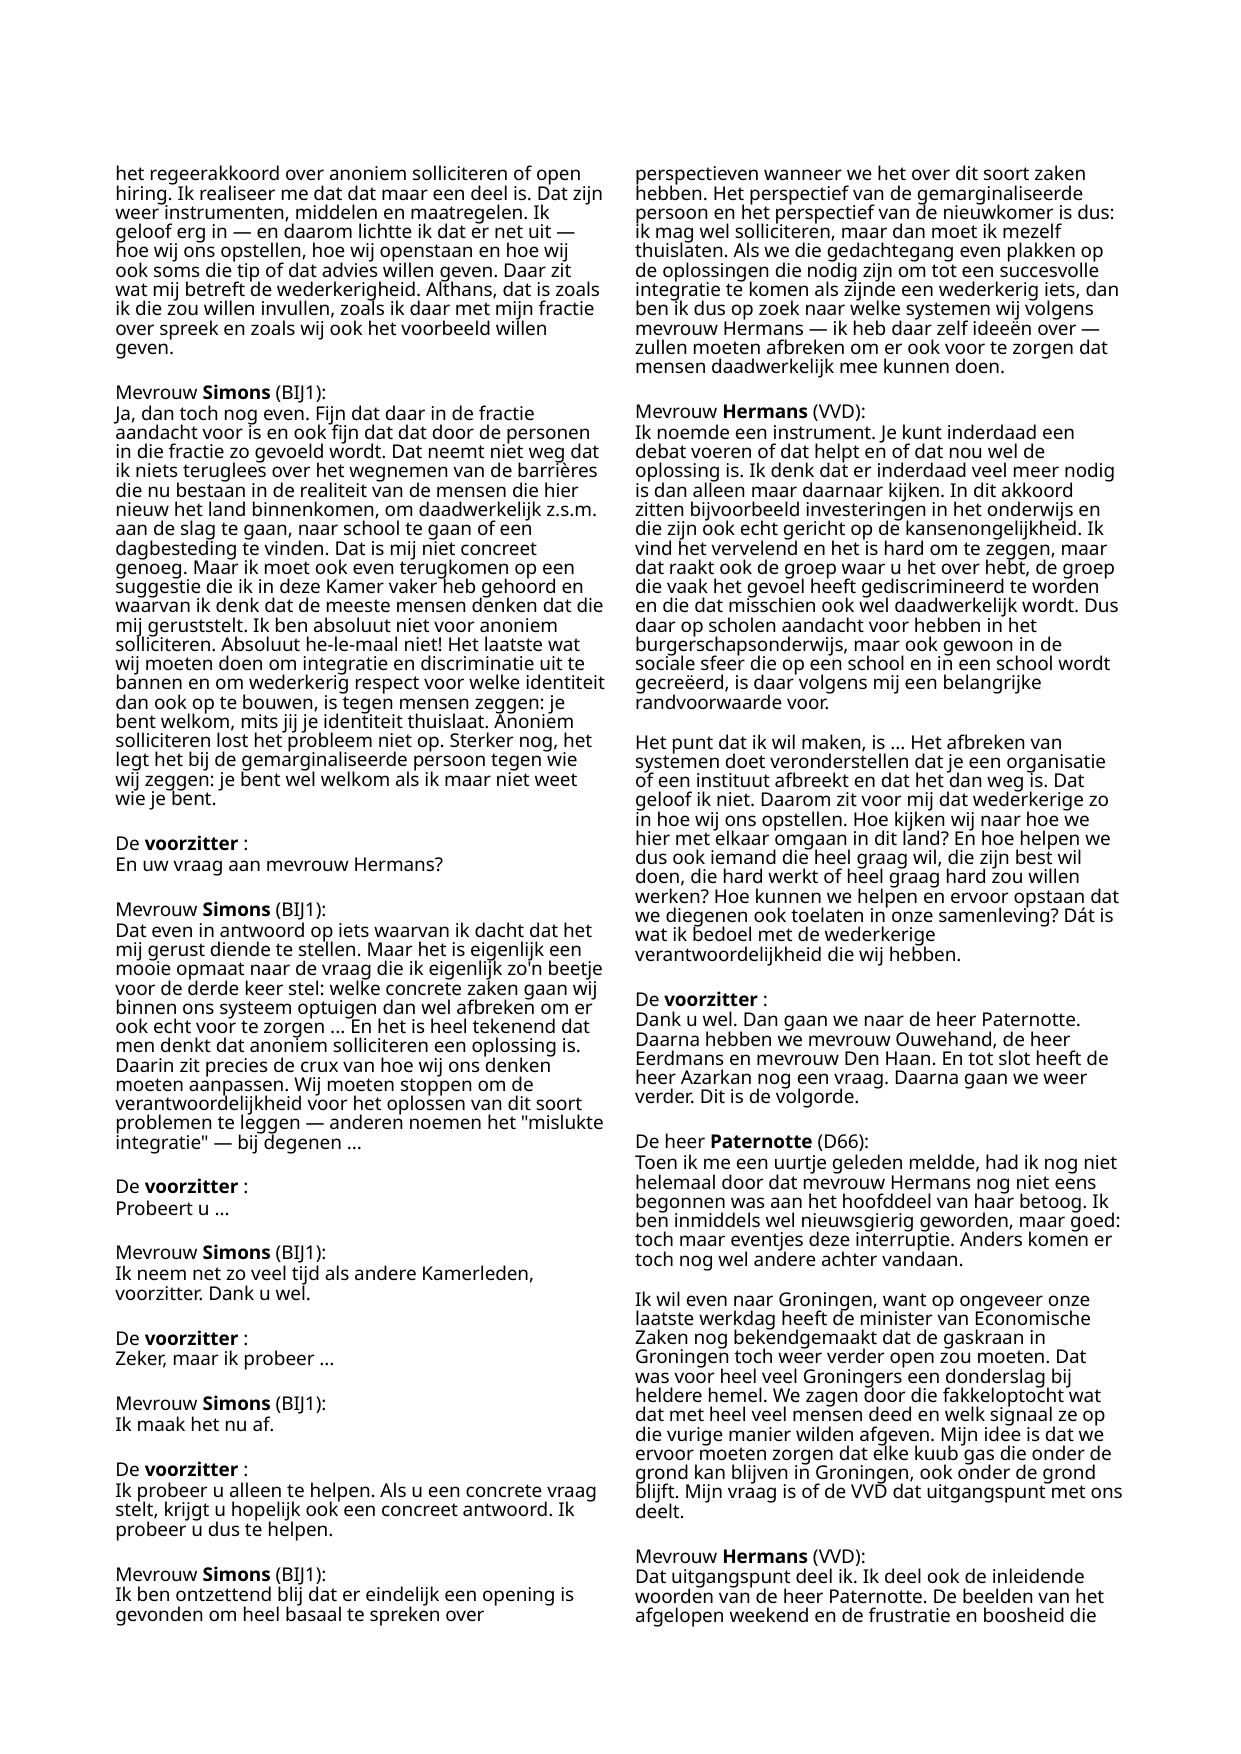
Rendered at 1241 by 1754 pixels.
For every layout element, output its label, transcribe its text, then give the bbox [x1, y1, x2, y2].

text De heer Paternotte (D66): [635, 1129, 1125, 1154]
text En uw vraag aan mevrouw Hermans? [115, 856, 605, 875]
text De voorzitter : [115, 1456, 605, 1482]
text Het punt dat ik wil maken, is ... Het afbreken van systemen doet veronderstellen dat je een organisatie of een instituut afbreekt en dat het dan weg is. Dat geloof ik niet. Daarom zit voor mij dat wederkerige zo in hoe wij ons opstellen. Hoe kijken wij naar hoe we hier met elkaar omgaan in dit land? En hoe helpen we dus ook iemand die heel graag wil, die zijn best wil doen, die hard werkt of heel graag hard zou willen werken? Hoe kunnen we helpen en ervoor opstaan dat we diegenen ook toelaten in onze samenleving? Dát is wat ik bedoel met de wederkerige verantwoordelijkheid die wij hebben. [635, 734, 1125, 965]
text De voorzitter : [635, 986, 1125, 1011]
text perspectieven wanneer we het over dit soort zaken hebben. Het perspectief van de gemarginaliseerde persoon en het perspectief van de nieuwkomer is dus: ik mag wel solliciteren, maar dan moet ik mezelf thuislaten. Als we die gedachtegang even plakken op de oplossingen die nodig zijn om tot een succesvolle integratie te komen als zijnde een wederkerig iets, dan ben ik dus op zoek naar welke systemen wij volgens mevrouw Hermans — ik heb daar zelf ideeën over — zullen moeten afbreken om er ook voor te zorgen dat mensen daadwerkelijk mee kunnen doen. [635, 165, 1125, 377]
text Toen ik me een uurtje geleden meldde, had ik nog niet helemaal door dat mevrouw Hermans nog niet eens begonnen was aan het hoofddeel van haar betoog. Ik ben inmiddels wel nieuwsgierig geworden, maar goed: toch maar eventjes deze interruptie. Anders komen er toch nog wel andere achter vandaan. [635, 1154, 1125, 1270]
text Mevrouw Simons (BIJ1): [115, 379, 605, 404]
text het regeerakkoord over anoniem solliciteren of open hiring. Ik realiseer me dat dat maar een deel is. Dat zijn weer instrumenten, middelen en maatregelen. Ik geloof erg in — en daarom lichtte ik dat er net uit — hoe wij ons opstellen, hoe wij openstaan en hoe wij ook soms die tip of dat advies willen geven. Daar zit wat mij betreft de wederkerigheid. Althans, dat is zoals ik die zou willen invullen, zoals ik daar met mijn fractie over spreek en zoals wij ook het voorbeeld willen geven. [115, 165, 605, 358]
text De voorzitter : [115, 1174, 605, 1199]
text Ja, dan toch nog even. Fijn dat daar in de fractie aandacht voor is en ook fijn dat dat door de personen in die fractie zo gevoeld wordt. Dat neemt niet weg dat ik niets teruglees over het wegnemen van de barrières die nu bestaan in de realiteit van de mensen die hier nieuw het land binnenkomen, om daadwerkelijk z.s.m. aan de slag te gaan, naar school te gaan of een dagbesteding te vinden. Dat is mij niet concreet genoeg. Maar ik moet ook even terugkomen op een suggestie die ik in deze Kamer vaker heb gehoord en waarvan ik denk dat de meeste mensen denken dat die mij geruststelt. Ik ben absoluut niet voor anoniem solliciteren. Absoluut he-le-maal niet! Het laatste wat wij moeten doen om integratie en discriminatie uit te bannen en om wederkerig respect voor welke identiteit dan ook op te bouwen, is tegen mensen zeggen: je bent welkom, mits jij je identiteit thuislaat. Anoniem solliciteren lost het probleem niet op. Sterker nog, het legt het bij de gemarginaliseerde persoon tegen wie wij zeggen: je bent wel welkom als ik maar niet weet wie je bent. [115, 404, 605, 809]
text Mevrouw Simons (BIJ1): [115, 896, 605, 922]
text Ik ben ontzettend blij dat er eindelijk een opening is gevonden om heel basaal te spreken over [115, 1586, 605, 1625]
text Zeker, maar ik probeer ... [115, 1350, 605, 1370]
text Mevrouw Hermans (VVD): [635, 1543, 1125, 1568]
text Dat uitgangspunt deel ik. Ik deel ook de inleidende woorden van de heer Paternotte. De beelden van het afgelopen weekend en de frustratie en boosheid die [635, 1568, 1125, 1626]
text Ik wil even naar Groningen, want op ongeveer onze laatste werkdag heeft de minister van Economische Zaken nog bekendgemaakt dat de gaskraan in Groningen toch weer verder open zou moeten. Dat was voor heel veel Groningers een donderslag bij heldere hemel. We zagen door die fakkeloptocht wat dat met heel veel mensen deed en welk signaal ze op die vurige manier wilden afgeven. Mijn idee is dat we ervoor moeten zorgen dat elke kuub gas die onder de grond kan blijven in Groningen, ook onder de grond blijft. Mijn vraag is of de VVD dat uitgangspunt met ons deelt. [635, 1291, 1125, 1522]
text Probeert u ... [115, 1199, 605, 1219]
text Ik neem net zo veel tijd als andere Kamerleden, voorzitter. Dank u wel. [115, 1265, 605, 1304]
text De voorzitter : [115, 830, 605, 856]
text Ik maak het nu af. [115, 1416, 605, 1436]
text Ik noemde een instrument. Je kunt inderdaad een debat voeren of dat helpt en of dat nou wel de oplossing is. Ik denk dat er inderdaad veel meer nodig is dan alleen maar daarnaar kijken. In dit akkoord zitten bijvoorbeeld investeringen in het onderwijs en die zijn ook echt gericht op de kansenongelijkheid. Ik vind het vervelend en het is hard om te zeggen, maar dat raakt ook de groep waar u het over hebt, de groep die vaak het gevoel heeft gediscrimineerd te worden en die dat misschien ook wel daadwerkelijk wordt. Dus daar op scholen aandacht voor hebben in het burgerschapsonderwijs, maar ook gewoon in de sociale sfeer die op een school en in een school wordt gecreëerd, is daar volgens mij een belangrijke randvoorwaarde voor. [635, 424, 1125, 713]
text Ik probeer u alleen te helpen. Als u een concrete vraag stelt, krijgt u hopelijk ook een concreet antwoord. Ik probeer u dus te helpen. [115, 1482, 605, 1540]
text Mevrouw Simons (BIJ1): [115, 1561, 605, 1586]
text Mevrouw Hermans (VVD): [635, 398, 1125, 424]
text De voorzitter : [115, 1325, 605, 1350]
text Mevrouw Simons (BIJ1): [115, 1239, 605, 1265]
text Mevrouw Simons (BIJ1): [115, 1391, 605, 1416]
text Dank u wel. Dan gaan we naar de heer Paternotte. Daarna hebben we mevrouw Ouwehand, de heer Eerdmans en mevrouw Den Haan. En tot slot heeft de heer Azarkan nog een vraag. Daarna gaan we weer verder. Dit is de volgorde. [635, 1011, 1125, 1108]
text Dat even in antwoord op iets waarvan ik dacht dat het mij gerust diende te stellen. Maar het is eigenlijk een mooie opmaat naar de vraag die ik eigenlijk zo'n beetje voor de derde keer stel: welke concrete zaken gaan wij binnen ons systeem optuigen dan wel afbreken om er ook echt voor te zorgen ... En het is heel tekenend dat men denkt dat anoniem solliciteren een oplossing is. Daarin zit precies de crux van hoe wij ons denken moeten aanpassen. Wij moeten stoppen om de verantwoordelijkheid voor het oplossen van dit soort problemen te leggen — anderen noemen het "mislukte integratie" — bij degenen ... [115, 922, 605, 1153]
